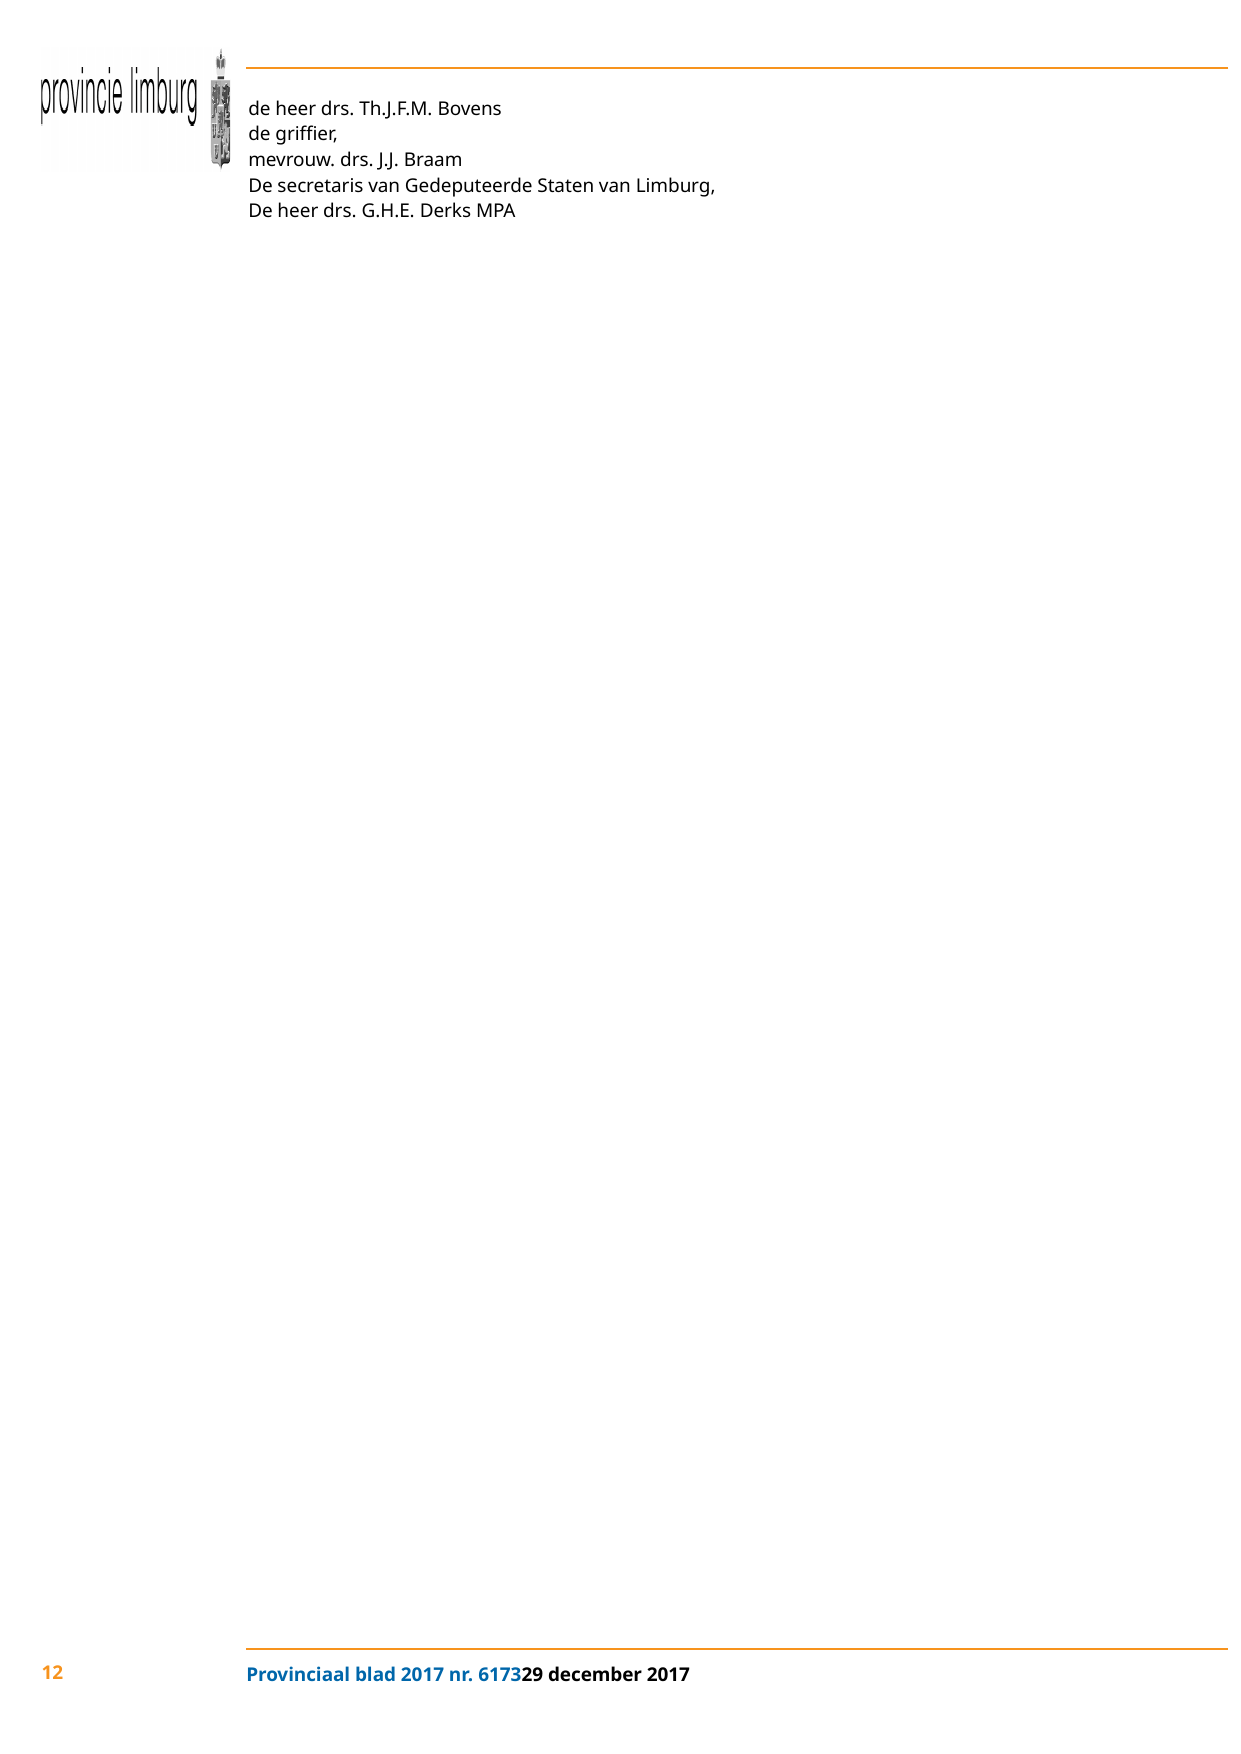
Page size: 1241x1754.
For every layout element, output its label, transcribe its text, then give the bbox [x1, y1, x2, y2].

text mevrouw. drs. J.J. Braam [248, 146, 1152, 172]
text De secretaris van Gedeputeerde Staten van Limburg, [248, 172, 1152, 198]
text De heer drs. G.H.E. Derks MPA [248, 198, 1152, 223]
text de griffier, [248, 121, 1152, 146]
picture [41, 47, 231, 172]
text de heer drs. Th.J.F.M. Bovens [248, 95, 1152, 121]
